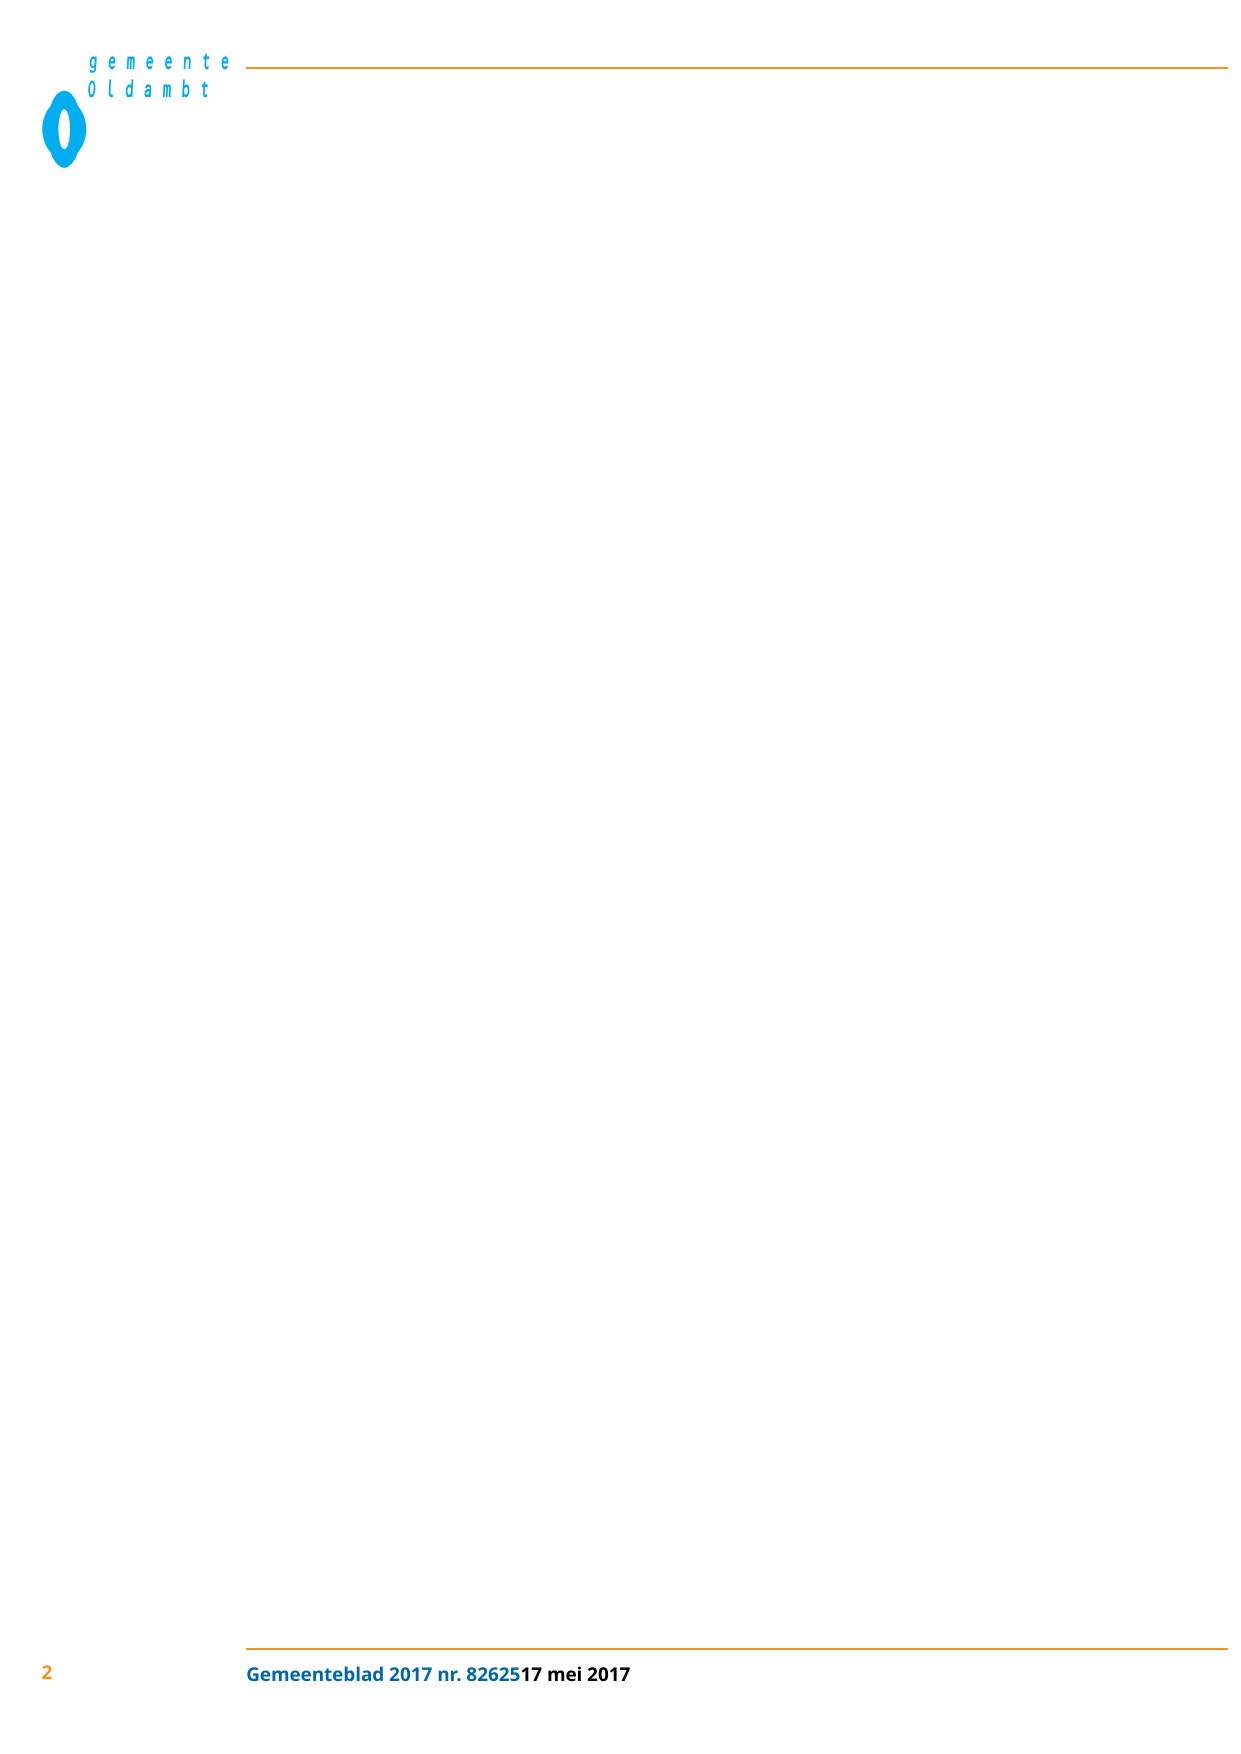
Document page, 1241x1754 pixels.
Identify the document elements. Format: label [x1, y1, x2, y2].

picture [41, 47, 231, 172]
